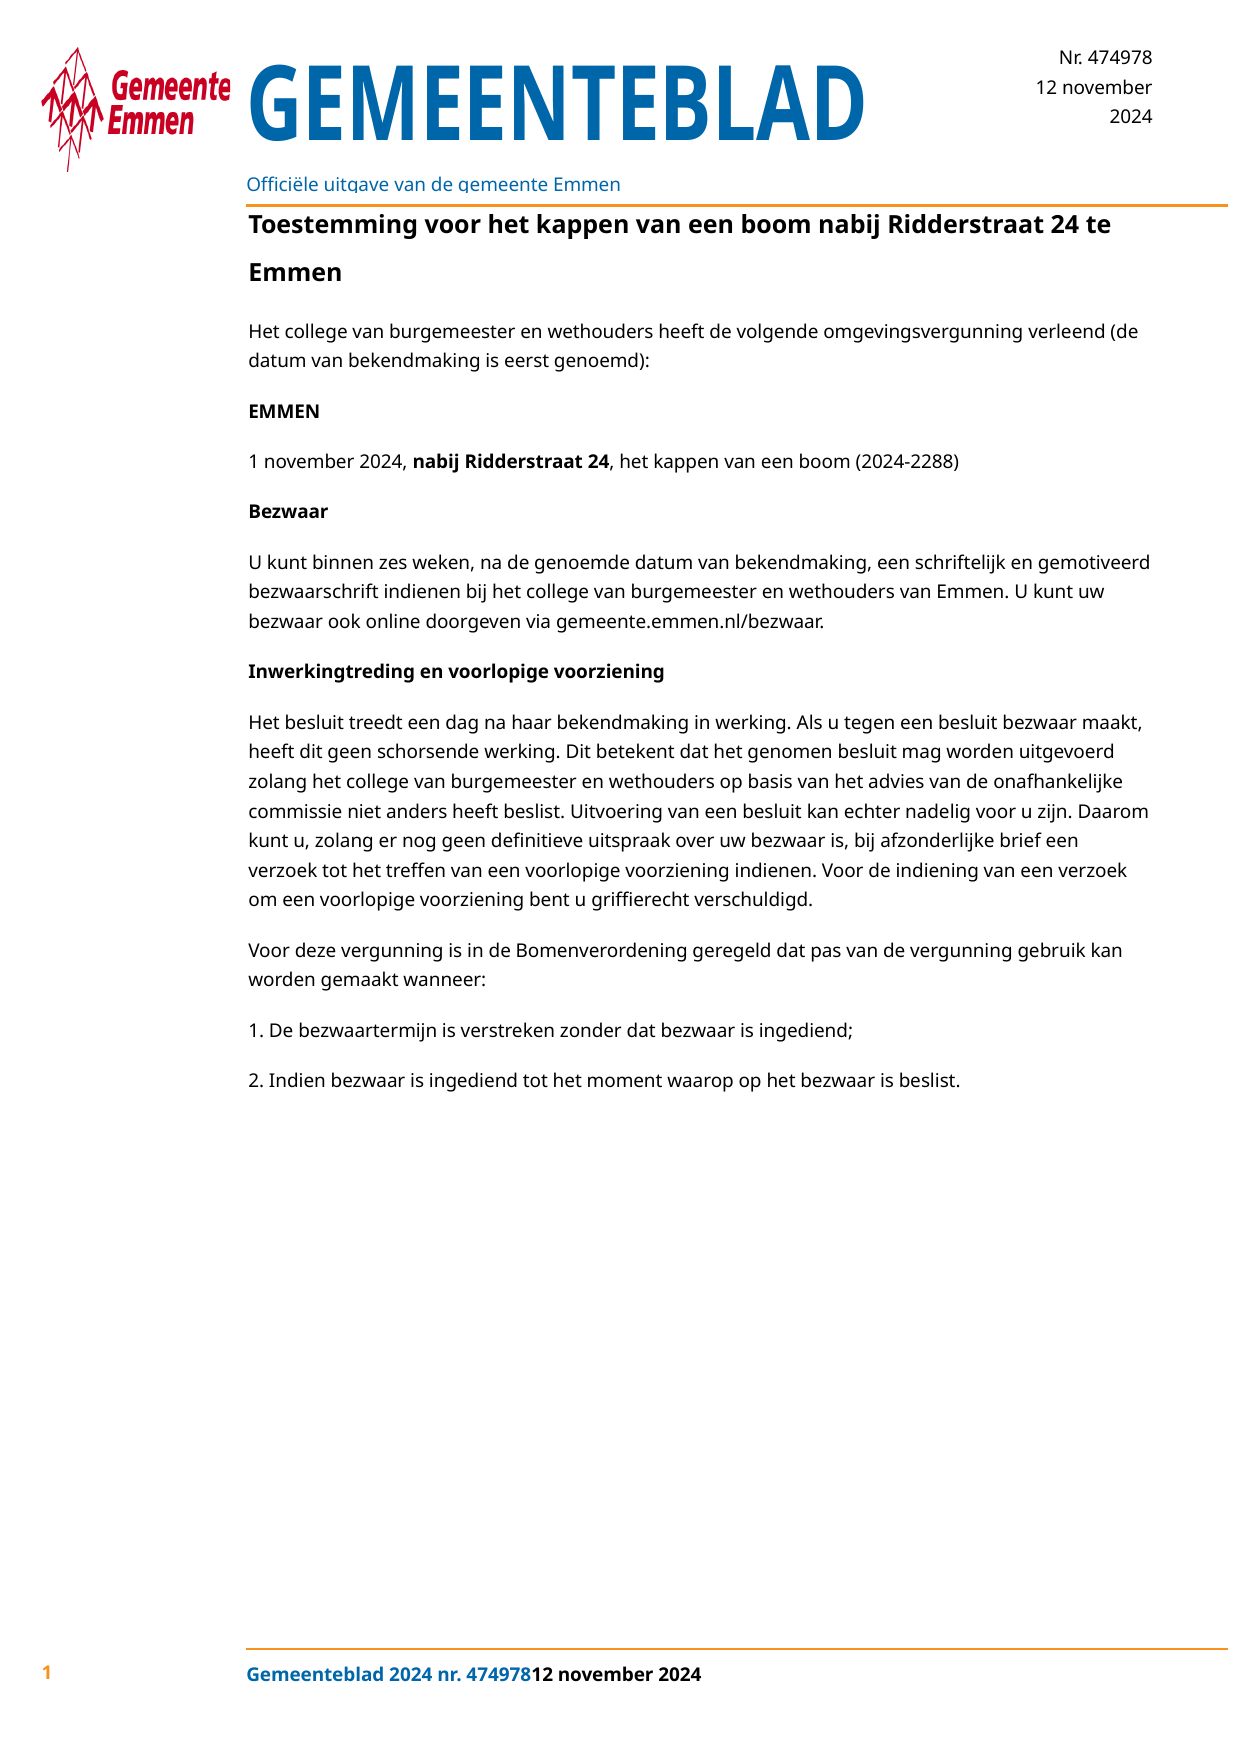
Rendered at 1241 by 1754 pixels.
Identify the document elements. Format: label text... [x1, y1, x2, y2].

text 2. Indien bezwaar is ingediend tot het moment waarop op het bezwaar is beslist. [248, 1067, 1152, 1093]
text 1. De bezwaartermijn is verstreken zonder dat bezwaar is ingediend; [248, 1017, 1152, 1043]
text Voor deze vergunning is in de Bomenverordening geregeld dat pas van de vergunning gebruik kan worden gemaakt wanneer: [248, 937, 1152, 992]
text Bezwaar [248, 499, 1152, 524]
text Het college van burgemeester en wethouders heeft de volgende omgevingsvergunning verleend (de datum van bekendmaking is eerst genoemd): [248, 318, 1152, 373]
text 1 november 2024, nabij Ridderstraat 24, het kappen van een boom (2024-2288) [248, 448, 1152, 474]
text Inwerkingtreding en voorlopige voorziening [248, 659, 1152, 684]
text EMMEN [248, 398, 1152, 424]
text Toestemming voor het kappen van een boom nabij Ridderstraat 24 te Emmen [248, 207, 1152, 288]
text Het besluit treedt een dag na haar bekendmaking in werking. Als u tegen een besluit bezwaar maakt, heeft dit geen schorsende werking. Dit betekent dat het genomen besluit mag worden uitgevoerd zolang het college van burgemeester en wethouders op basis van het advies van de onafhankelijke commissie niet anders heeft beslist. Uitvoering van een besluit kan echter nadelig voor u zijn. Daarom kunt u, zolang er nog geen definitieve uitspraak over uw bezwaar is, bij afzonderlijke brief een verzoek tot het treffen van een voorlopige voorziening indienen. Voor de indiening van een verzoek om een voorlopige voorziening bent u griffierecht verschuldigd. [248, 709, 1152, 912]
picture [41, 47, 231, 172]
text U kunt binnen zes weken, na de genoemde datum van bekendmaking, een schriftelijk en gemotiveerd bezwaarschrift indienen bij het college van burgemeester en wethouders van Emmen. U kunt uw bezwaar ook online doorgeven via gemeente.emmen.nl/bezwaar. [248, 549, 1152, 634]
